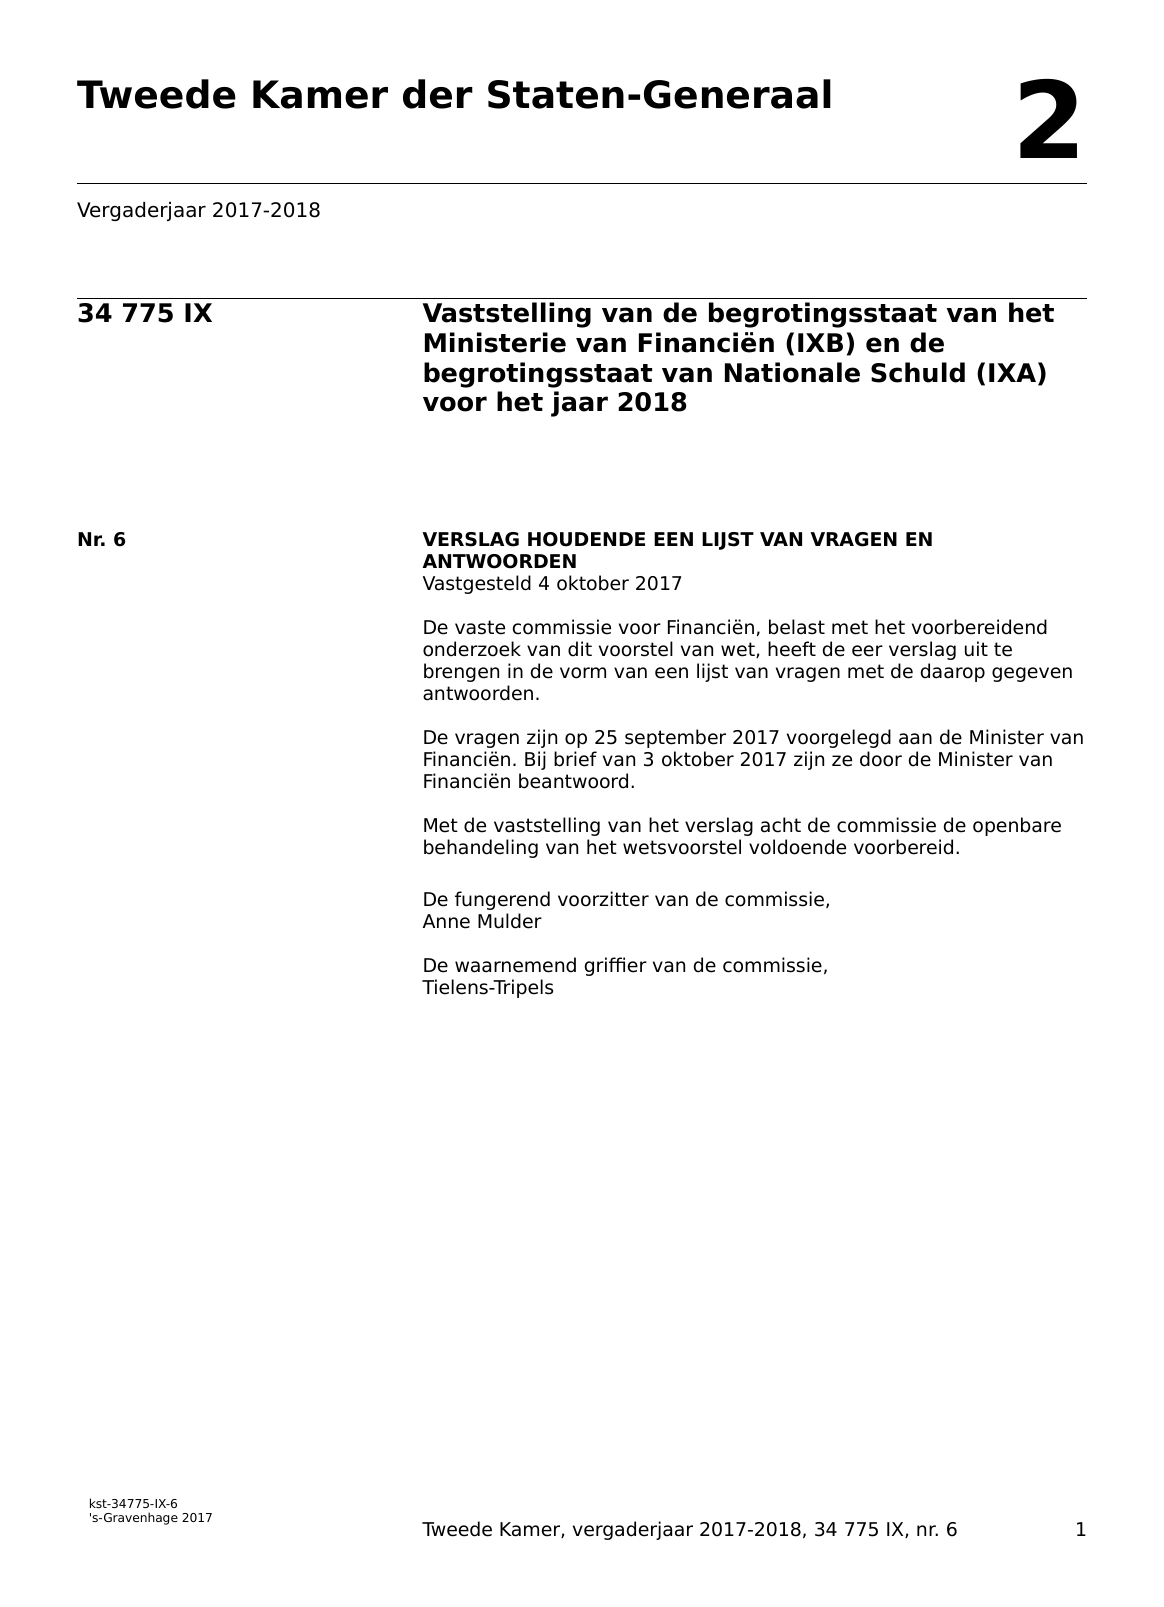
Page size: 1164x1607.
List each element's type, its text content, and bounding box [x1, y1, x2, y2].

subtitle 34 775 IX Vaststelling van de begrotingsstaat van het Ministerie van Financiën (IXB) en de begrotingsstaat van Nationale Schuld (IXA) voor het jaar 2018 [77, 299, 1087, 418]
text Vastgesteld 4 oktober 2017 [422, 573, 1087, 595]
text Met de vaststelling van het verslag acht de commissie de openbare behandeling van het wetsvoorstel voldoende voorbereid. [422, 815, 1087, 859]
text De waarnemend griffier van de commissie, Tielens-Tripels [422, 955, 1087, 999]
table_header Tweede Kamer der Staten-Generaal [77, 59, 886, 183]
text De fungerend voorzitter van de commissie, Anne Mulder [422, 889, 1087, 933]
text kst-34775-IX-6 [88, 1497, 323, 1511]
text 's-Gravenhage 2017 [88, 1511, 323, 1525]
subtitle Nr. 6 VERSLAG HOUDENDE EEN LIJST VAN VRAGEN EN ANTWOORDEN [77, 529, 1087, 573]
text De vaste commissie voor Financiën, belast met het voorbereidend onderzoek van dit voorstel van wet, heeft de eer verslag uit te brengen in de vorm van een lijst van vragen met de daarop gegeven antwoorden. [422, 617, 1087, 705]
text De vragen zijn op 25 september 2017 voorgelegd aan de Minister van Financiën. Bij brief van 3 oktober 2017 zijn ze door de Minister van Financiën beantwoord. [422, 727, 1087, 793]
table_cell Vergaderjaar 2017-2018 [77, 184, 1087, 298]
table_header 2 [886, 59, 1087, 183]
